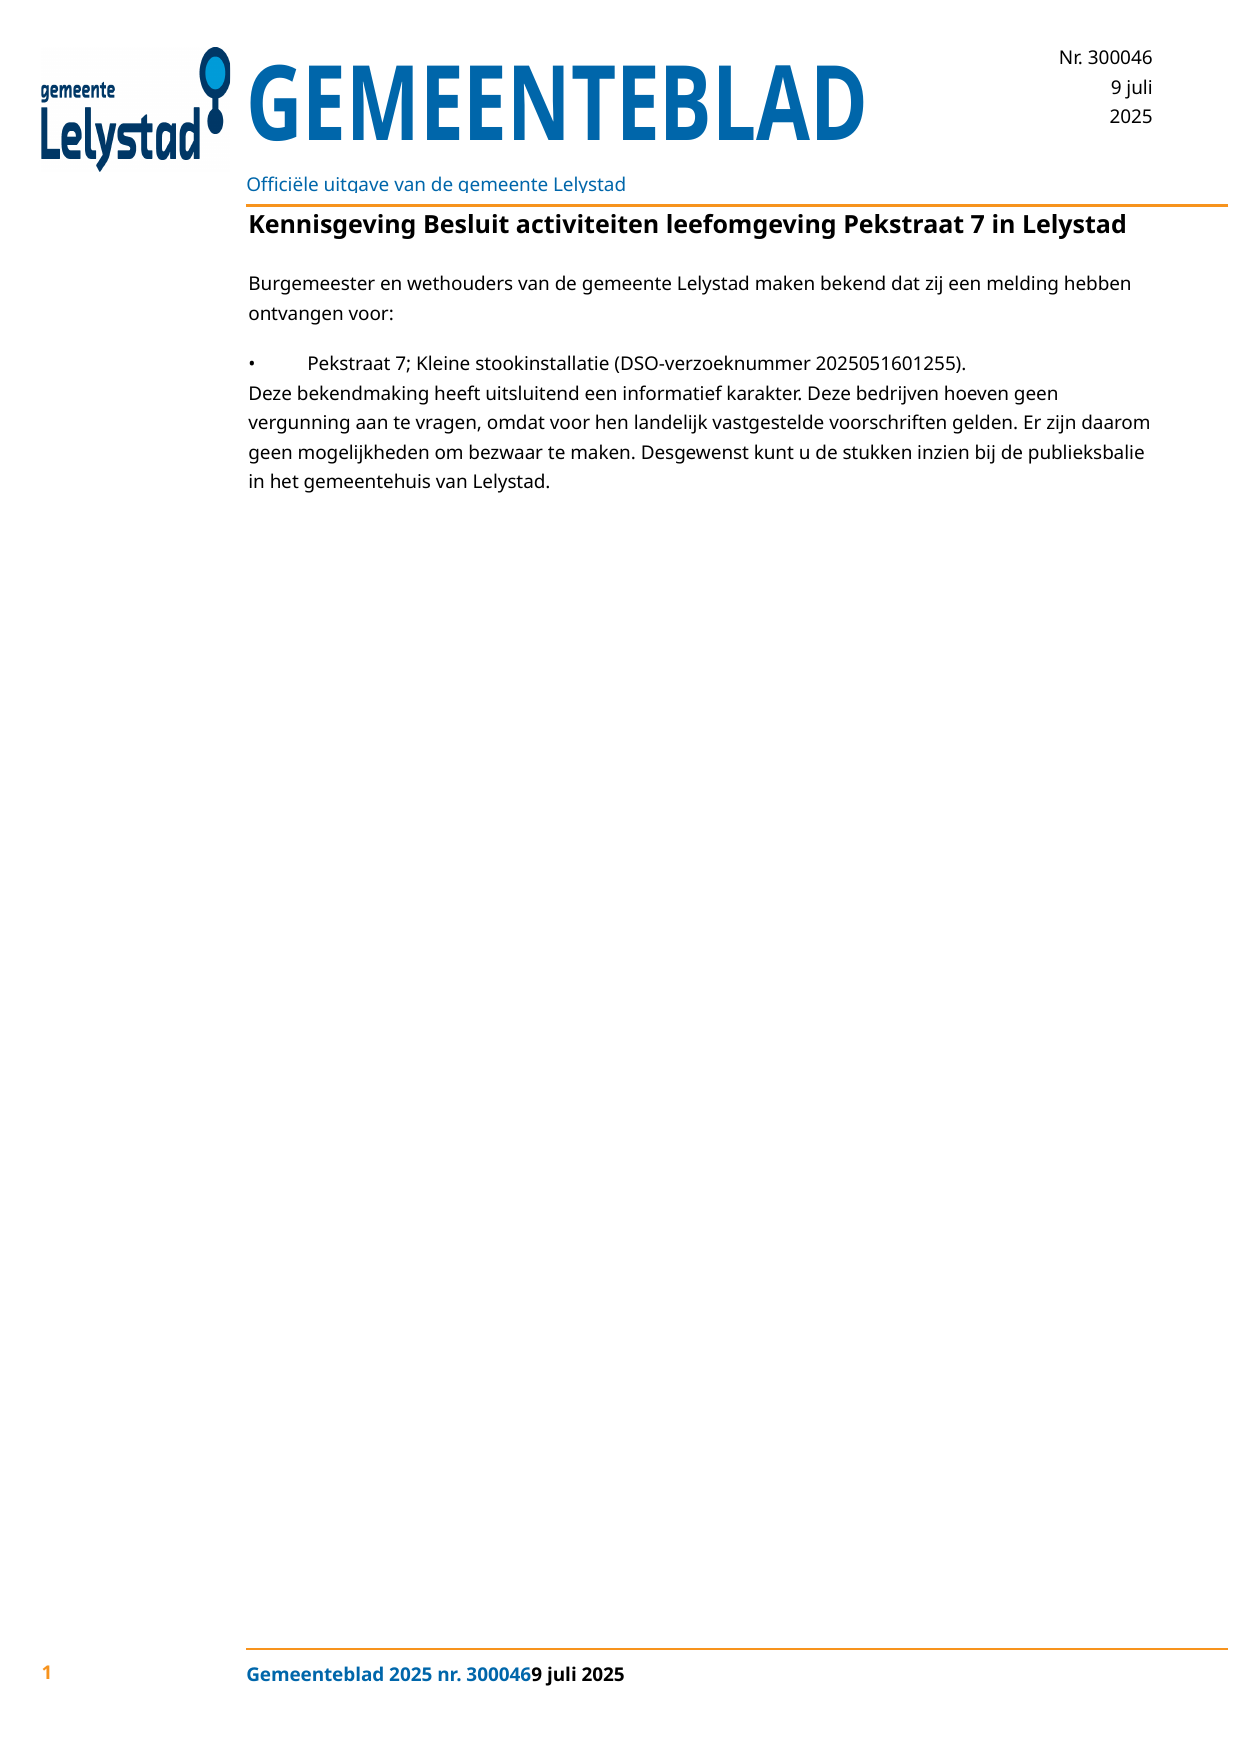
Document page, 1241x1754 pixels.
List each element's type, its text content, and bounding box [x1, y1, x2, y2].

text Kennisgeving Besluit activiteiten leefomgeving Pekstraat 7 in Lelystad [248, 207, 1152, 241]
picture [41, 47, 231, 172]
text Burgemeester en wethouders van de gemeente Lelystad maken bekend dat zij een melding hebben ontvangen voor: [248, 270, 1152, 326]
list Pekstraat 7; Kleine stookinstallatie (DSO-verzoeknummer 2025051601255). [248, 350, 1152, 376]
text Deze bekendmaking heeft uitsluitend een informatief karakter. Deze bedrijven hoeven geen vergunning aan te vragen, omdat voor hen landelijk vastgestelde voorschriften gelden. Er zijn daarom geen mogelijkheden om bezwaar te maken. Desgewenst kunt u de stukken inzien bij de publieksbalie in het gemeentehuis van Lelystad. [248, 380, 1152, 494]
